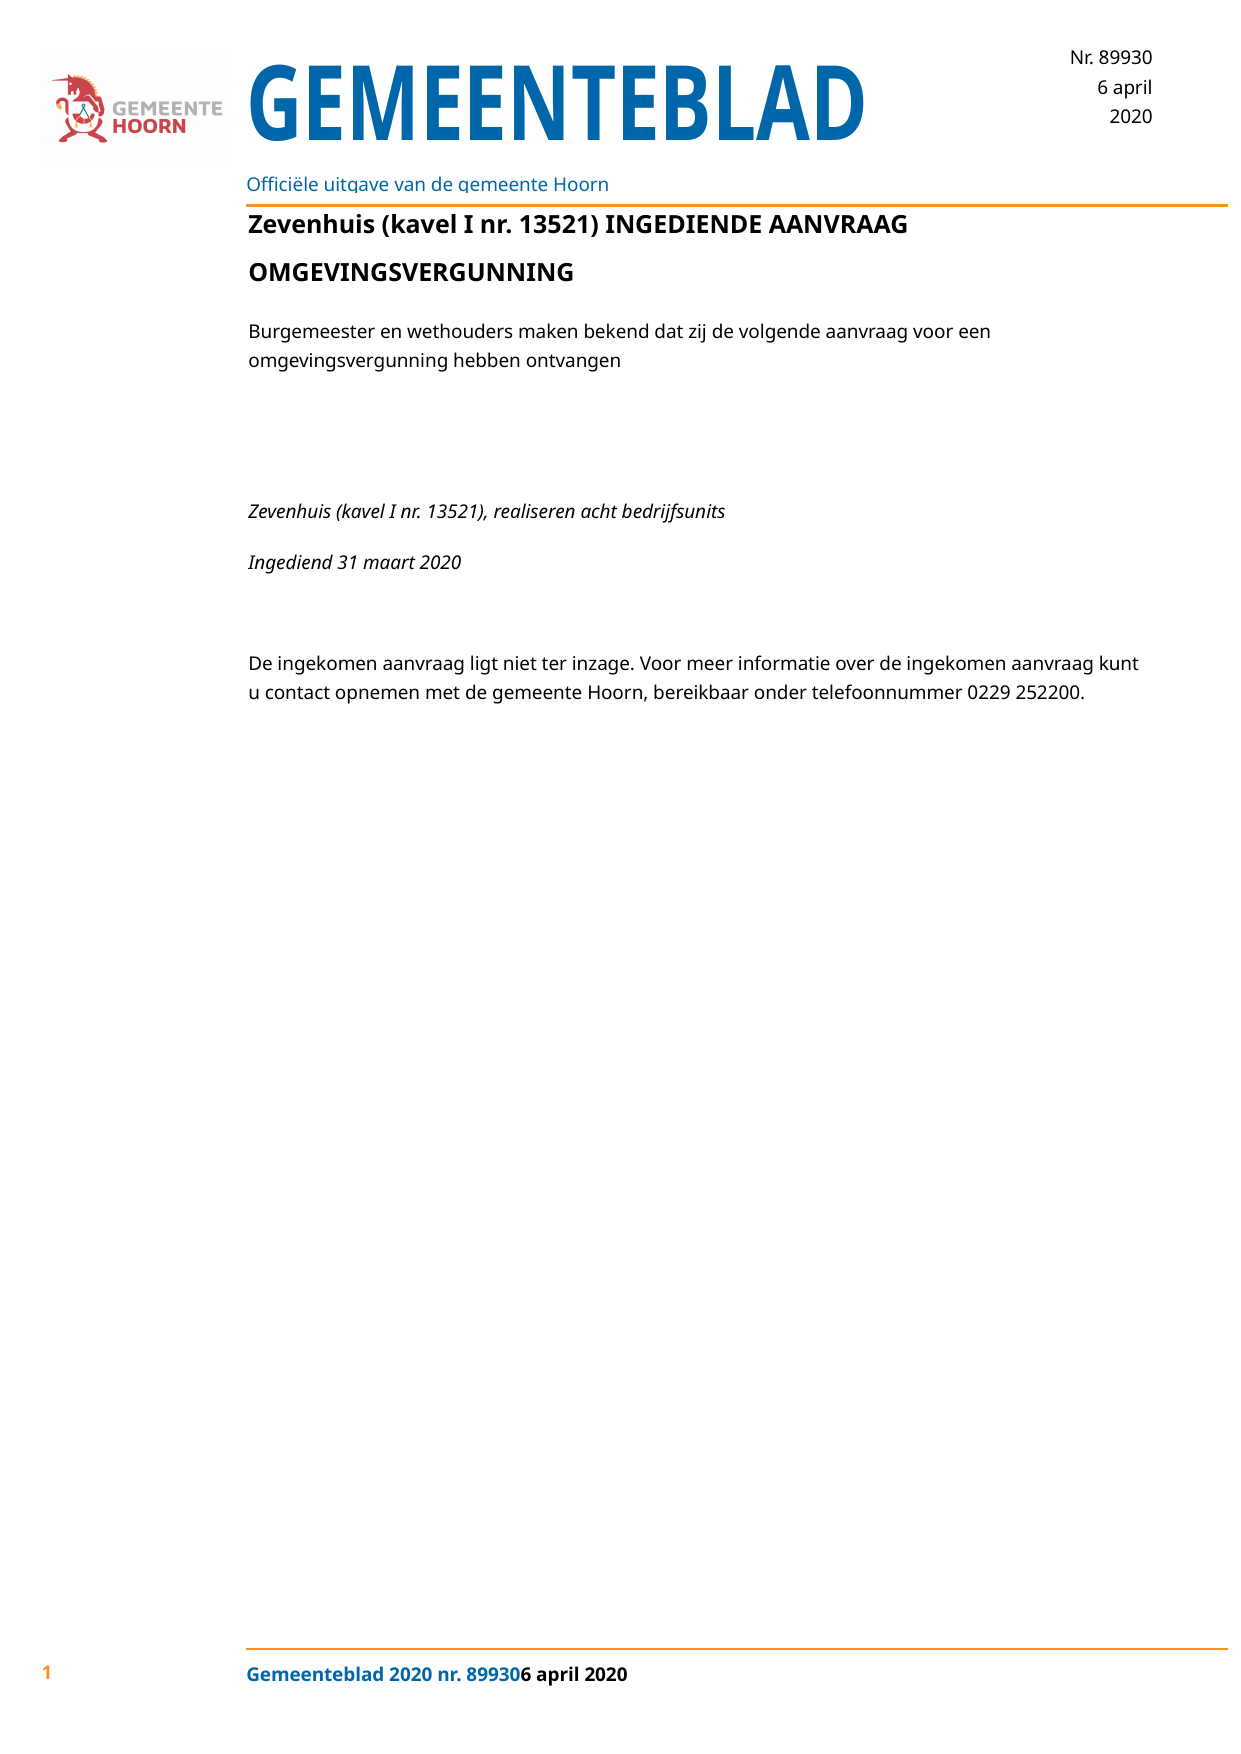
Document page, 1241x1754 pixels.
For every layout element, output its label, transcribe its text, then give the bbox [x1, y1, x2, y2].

text Burgemeester en wethouders maken bekend dat zij de volgende aanvraag voor een omgevingsvergunning hebben ontvangen [248, 318, 1152, 373]
picture [41, 47, 231, 172]
text Zevenhuis (kavel I nr. 13521), realiseren acht bedrijfsunits [248, 499, 1152, 524]
text Zevenhuis (kavel I nr. 13521) INGEDIENDE AANVRAAG OMGEVINGSVERGUNNING [248, 207, 1152, 288]
text Ingediend 31 maart 2020 [248, 549, 1152, 575]
text De ingekomen aanvraag ligt niet ter inzage. Voor meer informatie over de ingekomen aanvraag kunt u contact opnemen met de gemeente Hoorn, bereikbaar onder telefoonnummer 0229 252200. [248, 650, 1152, 705]
